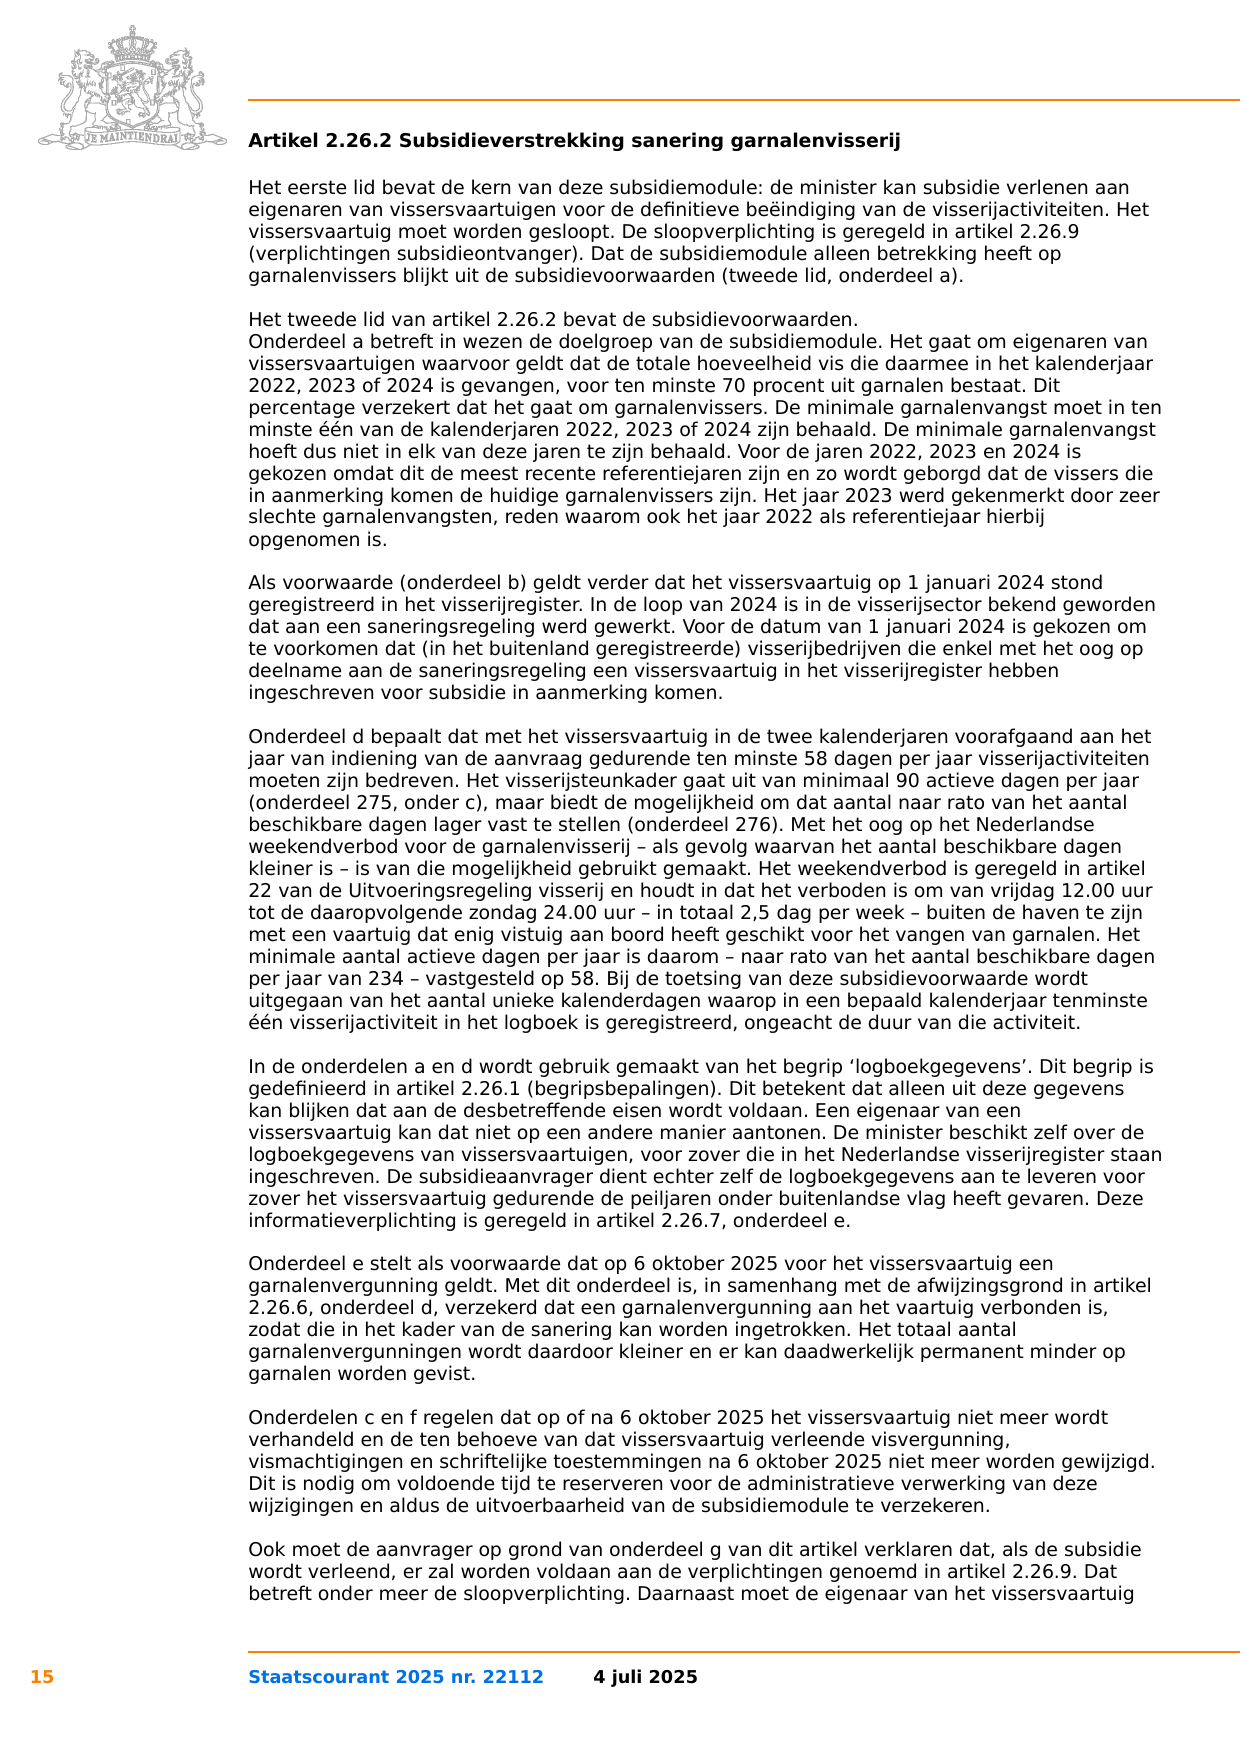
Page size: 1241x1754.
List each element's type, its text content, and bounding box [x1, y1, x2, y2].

text Het tweede lid van artikel 2.26.2 bevat de subsidievoorwaarden. [248, 309, 1163, 331]
subtitle Artikel 2.26.2 Subsidieverstrekking sanering garnalenvisserij [248, 130, 1163, 152]
text Als voorwaarde (onderdeel b) geldt verder dat het vissersvaartuig op 1 januari 2024 stond geregistreerd in het visserijregister. In de loop van 2024 is in de visserijsector bekend geworden dat aan een saneringsregeling werd gewerkt. Voor de datum van 1 januari 2024 is gekozen om te voorkomen dat (in het buitenland geregistreerde) visserijbedrijven die enkel met het oog op deelname aan de saneringsregeling een vissersvaartuig in het visserijregister hebben ingeschreven voor subsidie in aanmerking komen. [248, 572, 1163, 704]
picture [38, 25, 227, 150]
text Onderdeel d bepaalt dat met het vissersvaartuig in de twee kalenderjaren voorafgaand aan het jaar van indiening van de aanvraag gedurende ten minste 58 dagen per jaar visserijactiviteiten moeten zijn bedreven. Het visserijsteunkader gaat uit van minimaal 90 actieve dagen per jaar (onderdeel 275, onder c), maar biedt de mogelijkheid om dat aantal naar rato van het aantal beschikbare dagen lager vast te stellen (onderdeel 276). Met het oog op het Nederlandse weekendverbod voor de garnalenvisserij – als gevolg waarvan het aantal beschikbare dagen kleiner is – is van die mogelijkheid gebruikt gemaakt. Het weekendverbod is geregeld in artikel 22 van de Uitvoeringsregeling visserij en houdt in dat het verboden is om van vrijdag 12.00 uur tot de daaropvolgende zondag 24.00 uur – in totaal 2,5 dag per week – buiten de haven te zijn met een vaartuig dat enig vistuig aan boord heeft geschikt voor het vangen van garnalen. Het minimale aantal actieve dagen per jaar is daarom – naar rato van het aantal beschikbare dagen per jaar van 234 – vastgesteld op 58. Bij de toetsing van deze subsidievoorwaarde wordt uitgegaan van het aantal unieke kalenderdagen waarop in een bepaald kalenderjaar tenminste één visserijactiviteit in het logboek is geregistreerd, ongeacht de duur van die activiteit. [248, 726, 1163, 1034]
text Onderdelen c en f regelen dat op of na 6 oktober 2025 het vissersvaartuig niet meer wordt verhandeld en de ten behoeve van dat vissersvaartuig verleende visvergunning, vismachtigingen en schriftelijke toestemmingen na 6 oktober 2025 niet meer worden gewijzigd. Dit is nodig om voldoende tijd te reserveren voor de administratieve verwerking van deze wijzigingen en aldus de uitvoerbaarheid van de subsidiemodule te verzekeren. [248, 1407, 1163, 1517]
text Onderdeel e stelt als voorwaarde dat op 6 oktober 2025 voor het vissersvaartuig een garnalenvergunning geldt. Met dit onderdeel is, in samenhang met de afwijzingsgrond in artikel 2.26.6, onderdeel d, verzekerd dat een garnalenvergunning aan het vaartuig verbonden is, zodat die in het kader van de sanering kan worden ingetrokken. Het totaal aantal garnalenvergunningen wordt daardoor kleiner en er kan daadwerkelijk permanent minder op garnalen worden gevist. [248, 1253, 1163, 1385]
text Het eerste lid bevat de kern van deze subsidiemodule: de minister kan subsidie verlenen aan eigenaren van vissersvaartuigen voor de definitieve beëindiging van de visserijactiviteiten. Het vissersvaartuig moet worden gesloopt. De sloopverplichting is geregeld in artikel 2.26.9 (verplichtingen subsidieontvanger). Dat de subsidiemodule alleen betrekking heeft op garnalenvissers blijkt uit de subsidievoorwaarden (tweede lid, onderdeel a). [248, 177, 1163, 287]
text In de onderdelen a en d wordt gebruik gemaakt van het begrip ‘logboekgegevens’. Dit begrip is gedefinieerd in artikel 2.26.1 (begripsbepalingen). Dit betekent dat alleen uit deze gegevens kan blijken dat aan de desbetreffende eisen wordt voldaan. Een eigenaar van een vissersvaartuig kan dat niet op een andere manier aantonen. De minister beschikt zelf over de logboekgegevens van vissersvaartuigen, voor zover die in het Nederlandse visserijregister staan ingeschreven. De subsidieaanvrager dient echter zelf de logboekgegevens aan te leveren voor zover het vissersvaartuig gedurende de peiljaren onder buitenlandse vlag heeft gevaren. Deze informatieverplichting is geregeld in artikel 2.26.7, onderdeel e. [248, 1056, 1163, 1231]
text Ook moet de aanvrager op grond van onderdeel g van dit artikel verklaren dat, als de subsidie wordt verleend, er zal worden voldaan aan de verplichtingen genoemd in artikel 2.26.9. Dat betreft onder meer de sloopverplichting. Daarnaast moet de eigenaar van het vissersvaartuig [248, 1539, 1163, 1605]
text Onderdeel a betreft in wezen de doelgroep van de subsidiemodule. Het gaat om eigenaren van vissersvaartuigen waarvoor geldt dat de totale hoeveelheid vis die daarmee in het kalenderjaar 2022, 2023 of 2024 is gevangen, voor ten minste 70 procent uit garnalen bestaat. Dit percentage verzekert dat het gaat om garnalenvissers. De minimale garnalenvangst moet in ten minste één van de kalenderjaren 2022, 2023 of 2024 zijn behaald. De minimale garnalenvangst hoeft dus niet in elk van deze jaren te zijn behaald. Voor de jaren 2022, 2023 en 2024 is gekozen omdat dit de meest recente referentiejaren zijn en zo wordt geborgd dat de vissers die in aanmerking komen de huidige garnalenvissers zijn. Het jaar 2023 werd gekenmerkt door zeer slechte garnalenvangsten, reden waarom ook het jaar 2022 als referentiejaar hierbij opgenomen is. [248, 331, 1163, 550]
